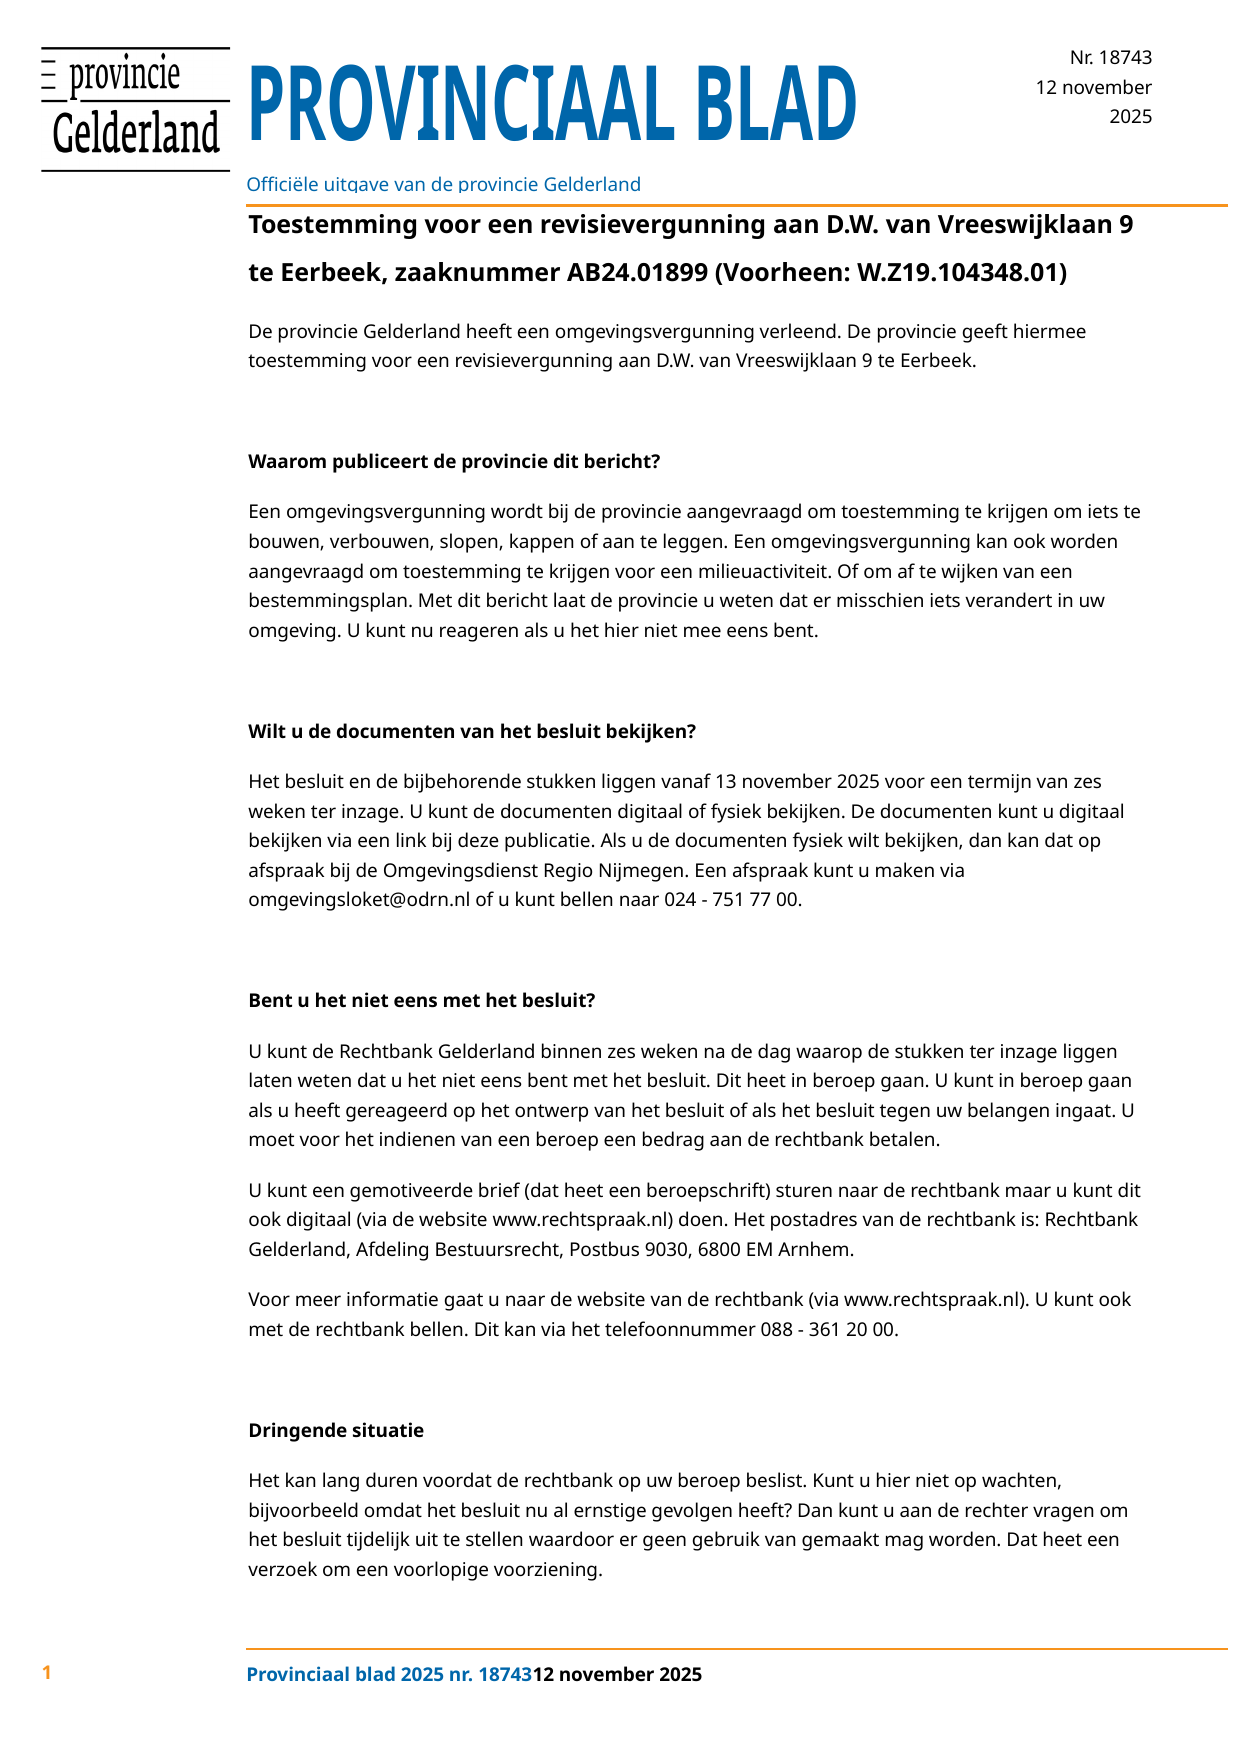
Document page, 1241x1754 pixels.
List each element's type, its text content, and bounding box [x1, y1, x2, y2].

text U kunt een gemotiveerde brief (dat heet een beroepschrift) sturen naar de rechtbank maar u kunt dit ook digitaal (via de website www.rechtspraak.nl) doen. Het postadres van de rechtbank is: Rechtbank Gelderland, Afdeling Bestuursrecht, Postbus 9030, 6800 EM Arnhem. [248, 1177, 1152, 1262]
text Waarom publiceert de provincie dit bericht? [248, 448, 1152, 474]
text Dringende situatie [248, 1417, 1152, 1443]
text Het kan lang duren voordat de rechtbank op uw beroep beslist. Kunt u hier niet op wachten, bijvoorbeeld omdat het besluit nu al ernstige gevolgen heeft? Dan kunt u aan de rechter vragen om het besluit tijdelijk uit te stellen waardoor er geen gebruik van gemaakt mag worden. Dat heet een verzoek om een voorlopige voorziening. [248, 1467, 1152, 1582]
text Voor meer informatie gaat u naar de website van de rechtbank (via www.rechtspraak.nl). U kunt ook met de rechtbank bellen. Dit kan via het telefoonnummer 088 - 361 20 00. [248, 1287, 1152, 1342]
text Het besluit en de bijbehorende stukken liggen vanaf 13 november 2025 voor een termijn van zes weken ter inzage. U kunt de documenten digitaal of fysiek bekijken. De documenten kunt u digitaal bekijken via een link bij deze publicatie. Als u de documenten fysiek wilt bekijken, dan kan dat op afspraak bij de Omgevingsdienst Regio Nijmegen. Een afspraak kunt u maken via omgevingsloket@odrn.nl of u kunt bellen naar 024 - 751 77 00. [248, 768, 1152, 912]
text Bent u het niet eens met het besluit? [248, 987, 1152, 1013]
text Wilt u de documenten van het besluit bekijken? [248, 718, 1152, 744]
picture [41, 47, 231, 172]
text Toestemming voor een revisievergunning aan D.W. van Vreeswijklaan 9 te Eerbeek, zaaknummer AB24.01899 (Voorheen: W.Z19.104348.01) [248, 207, 1152, 288]
text De provincie Gelderland heeft een omgevingsvergunning verleend. De provincie geeft hiermee toestemming voor een revisievergunning aan D.W. van Vreeswijklaan 9 te Eerbeek. [248, 318, 1152, 373]
text Een omgevingsvergunning wordt bij de provincie aangevraagd om toestemming te krijgen om iets te bouwen, verbouwen, slopen, kappen of aan te leggen. Een omgevingsvergunning kan ook worden aangevraagd om toestemming te krijgen voor een milieuactiviteit. Of om af te wijken van een bestemmingsplan. Met dit bericht laat de provincie u weten dat er misschien iets verandert in uw omgeving. U kunt nu reageren als u het hier niet mee eens bent. [248, 499, 1152, 643]
text U kunt de Rechtbank Gelderland binnen zes weken na de dag waarop de stukken ter inzage liggen laten weten dat u het niet eens bent met het besluit. Dit heet in beroep gaan. U kunt in beroep gaan als u heeft gereageerd op het ontwerp van het besluit of als het besluit tegen uw belangen ingaat. U moet voor het indienen van een beroep een bedrag aan de rechtbank betalen. [248, 1038, 1152, 1152]
